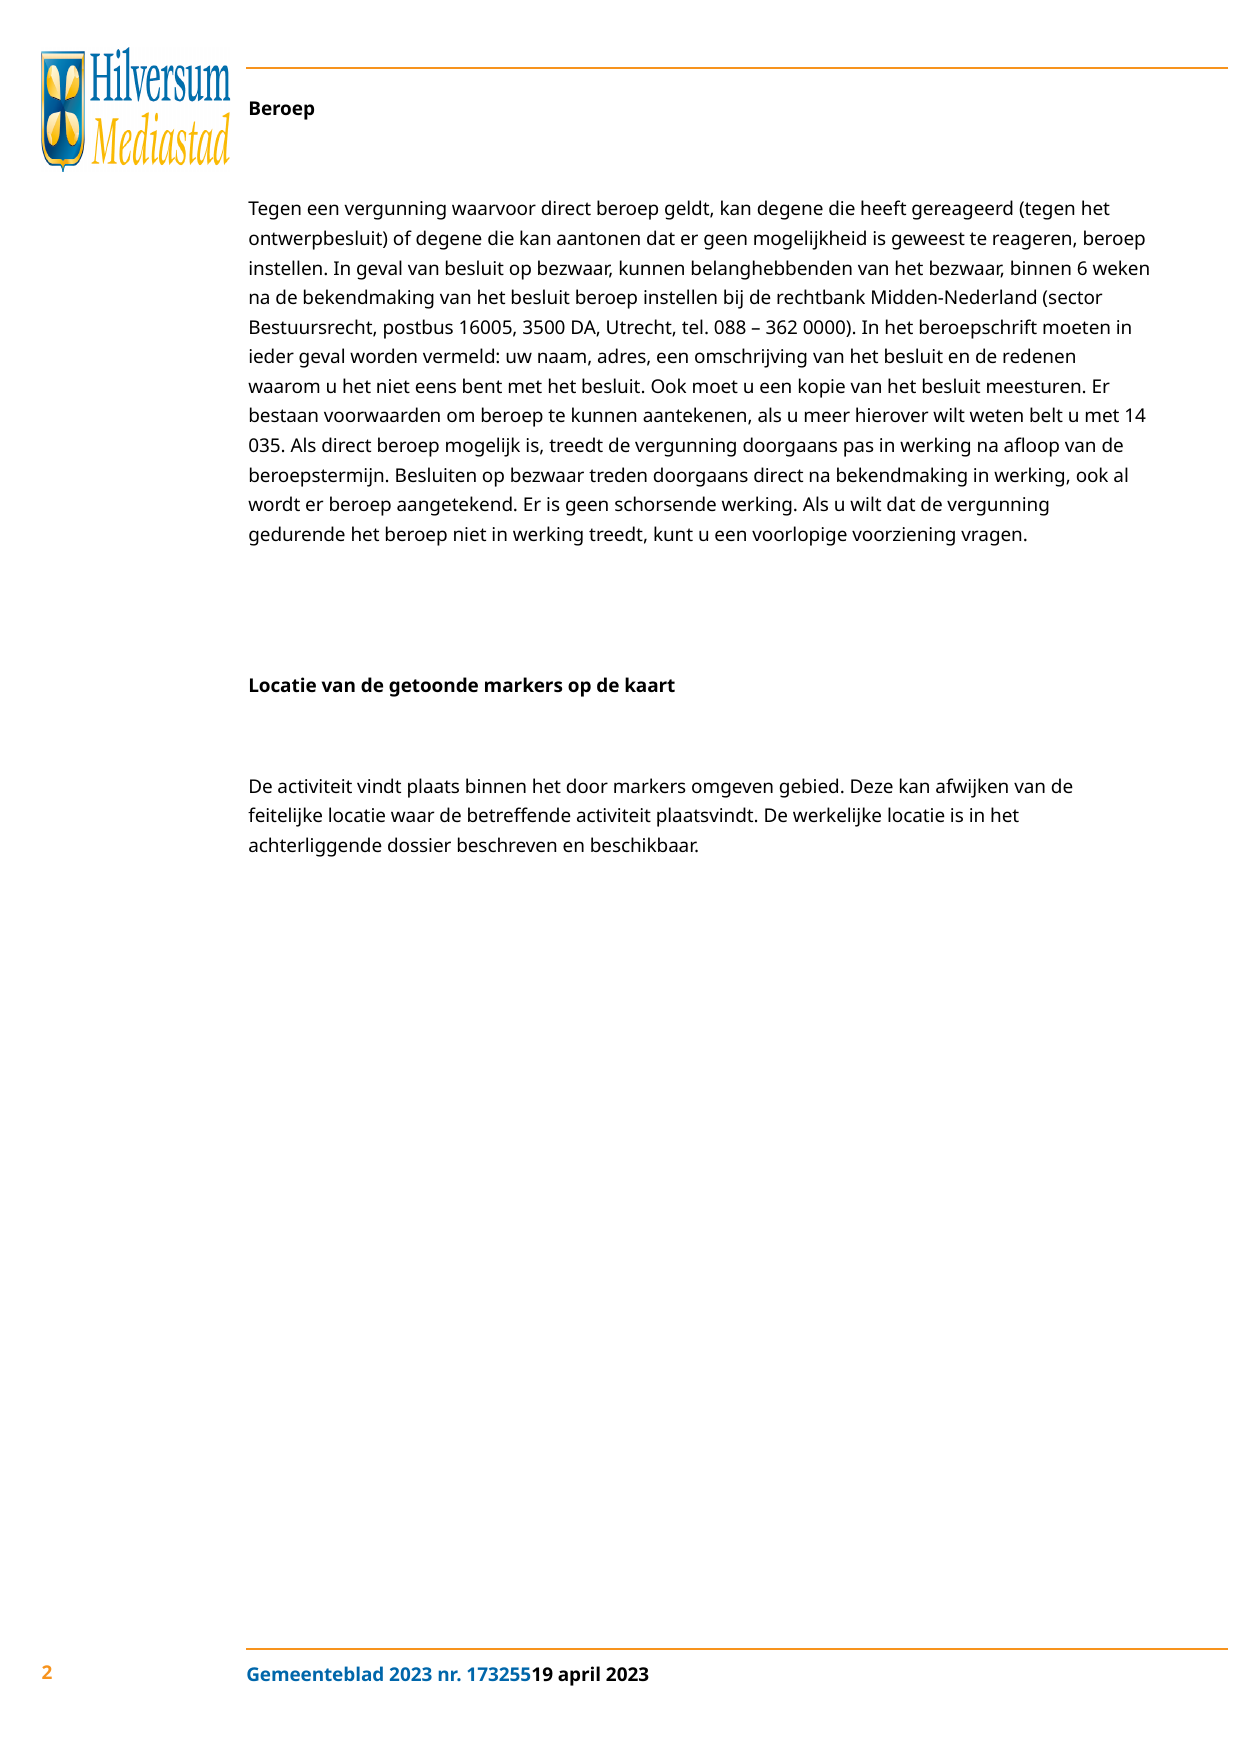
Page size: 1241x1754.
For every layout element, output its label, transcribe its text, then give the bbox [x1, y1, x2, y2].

picture [41, 47, 231, 172]
text Locatie van de getoonde markers op de kaart [248, 672, 1152, 698]
text Tegen een vergunning waarvoor direct beroep geldt, kan degene die heeft gereageerd (tegen het ontwerpbesluit) of degene die kan aantonen dat er geen mogelijkheid is geweest te reageren, beroep instellen. In geval van besluit op bezwaar, kunnen belanghebbenden van het bezwaar, binnen 6 weken na de bekendmaking van het besluit beroep instellen bij de rechtbank Midden-Nederland (sector Bestuursrecht, postbus 16005, 3500 DA, Utrecht, tel. 088 – 362 0000). In het beroepschrift moeten in ieder geval worden vermeld: uw naam, adres, een omschrijving van het besluit en de redenen waarom u het niet eens bent met het besluit. Ook moet u een kopie van het besluit meesturen. Er bestaan voorwaarden om beroep te kunnen aantekenen, als u meer hierover wilt weten belt u met 14 035. Als direct beroep mogelijk is, treedt de vergunning doorgaans pas in werking na afloop van de beroepstermijn. Besluiten op bezwaar treden doorgaans direct na bekendmaking in werking, ook al wordt er beroep aangetekend. Er is geen schorsende werking. Als u wilt dat de vergunning gedurende het beroep niet in werking treedt, kunt u een voorlopige voorziening vragen. [248, 196, 1152, 547]
text De activiteit vindt plaats binnen het door markers omgeven gebied. Deze kan afwijken van de feitelijke locatie waar de betreffende activiteit plaatsvindt. De werkelijke locatie is in het achterliggende dossier beschreven en beschikbaar. [248, 773, 1152, 858]
text Beroep [248, 95, 1152, 121]
